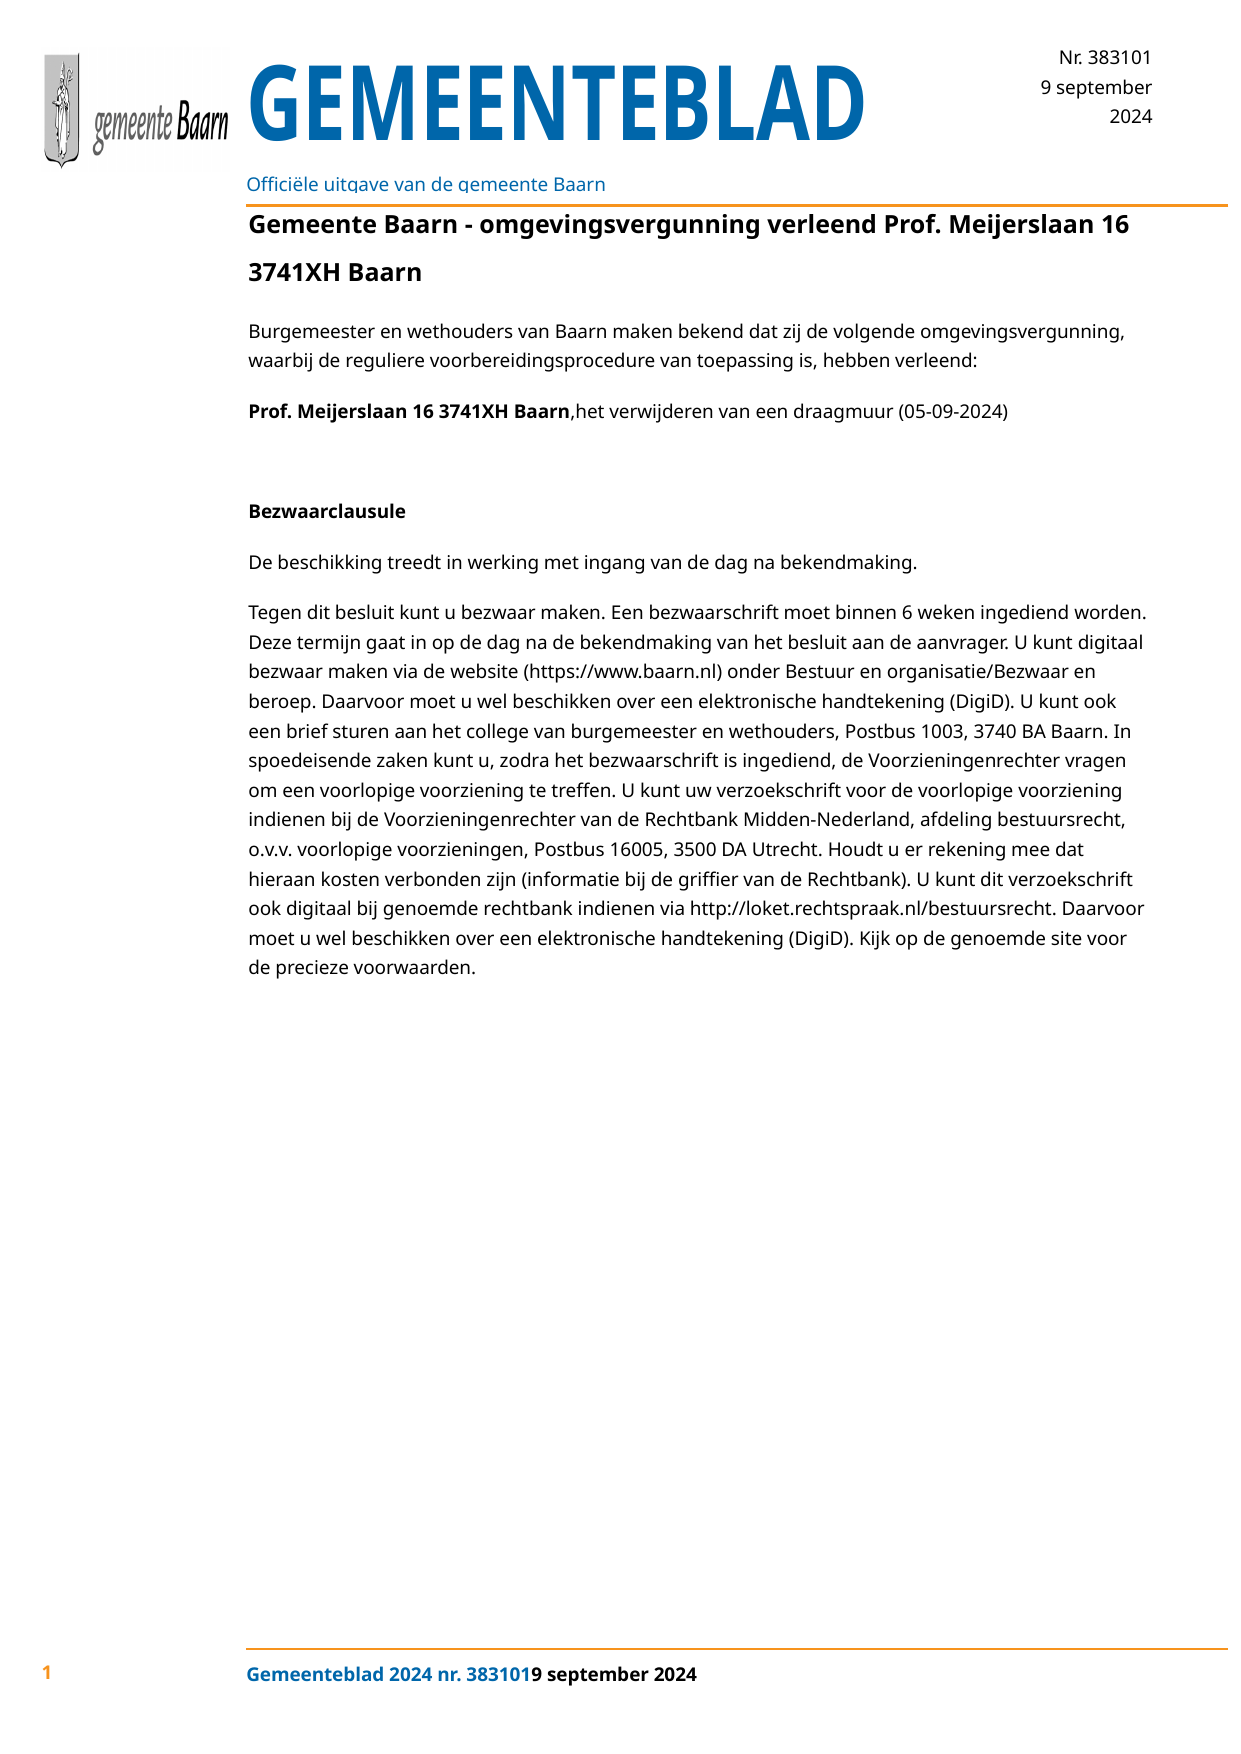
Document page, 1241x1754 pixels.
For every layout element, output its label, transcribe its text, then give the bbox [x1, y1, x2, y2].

text Bezwaarclausule [248, 499, 1152, 524]
text Burgemeester en wethouders van Baarn maken bekend dat zij de volgende omgevingsvergunning, waarbij de reguliere voorbereidingsprocedure van toepassing is, hebben verleend: [248, 318, 1152, 373]
text Prof. Meijerslaan 16 3741XH Baarn,het verwijderen van een draagmuur (05-09-2024) [248, 398, 1152, 424]
picture [41, 47, 231, 172]
text Tegen dit besluit kunt u bezwaar maken. Een bezwaarschrift moet binnen 6 weken ingediend worden. Deze termijn gaat in op de dag na de bekendmaking van het besluit aan de aanvrager. U kunt digitaal bezwaar maken via de website (https://www.baarn.nl) onder Bestuur en organisatie/Bezwaar en beroep. Daarvoor moet u wel beschikken over een elektronische handtekening (DigiD). U kunt ook een brief sturen aan het college van burgemeester en wethouders, Postbus 1003, 3740 BA Baarn. In spoedeisende zaken kunt u, zodra het bezwaarschrift is ingediend, de Voorzieningenrechter vragen om een voorlopige voorziening te treffen. U kunt uw verzoekschrift voor de voorlopige voorziening indienen bij de Voorzieningenrechter van de Rechtbank Midden-Nederland, afdeling bestuursrecht, o.v.v. voorlopige voorzieningen, Postbus 16005, 3500 DA Utrecht. Houdt u er rekening mee dat hieraan kosten verbonden zijn (informatie bij de griffier van de Rechtbank). U kunt dit verzoekschrift ook digitaal bij genoemde rechtbank indienen via http://loket.rechtspraak.nl/bestuursrecht. Daarvoor moet u wel beschikken over een elektronische handtekening (DigiD). Kijk op de genoemde site voor de precieze voorwaarden. [248, 599, 1152, 980]
text De beschikking treedt in werking met ingang van de dag na bekendmaking. [248, 549, 1152, 575]
text Gemeente Baarn - omgevingsvergunning verleend Prof. Meijerslaan 16 3741XH Baarn [248, 207, 1152, 288]
